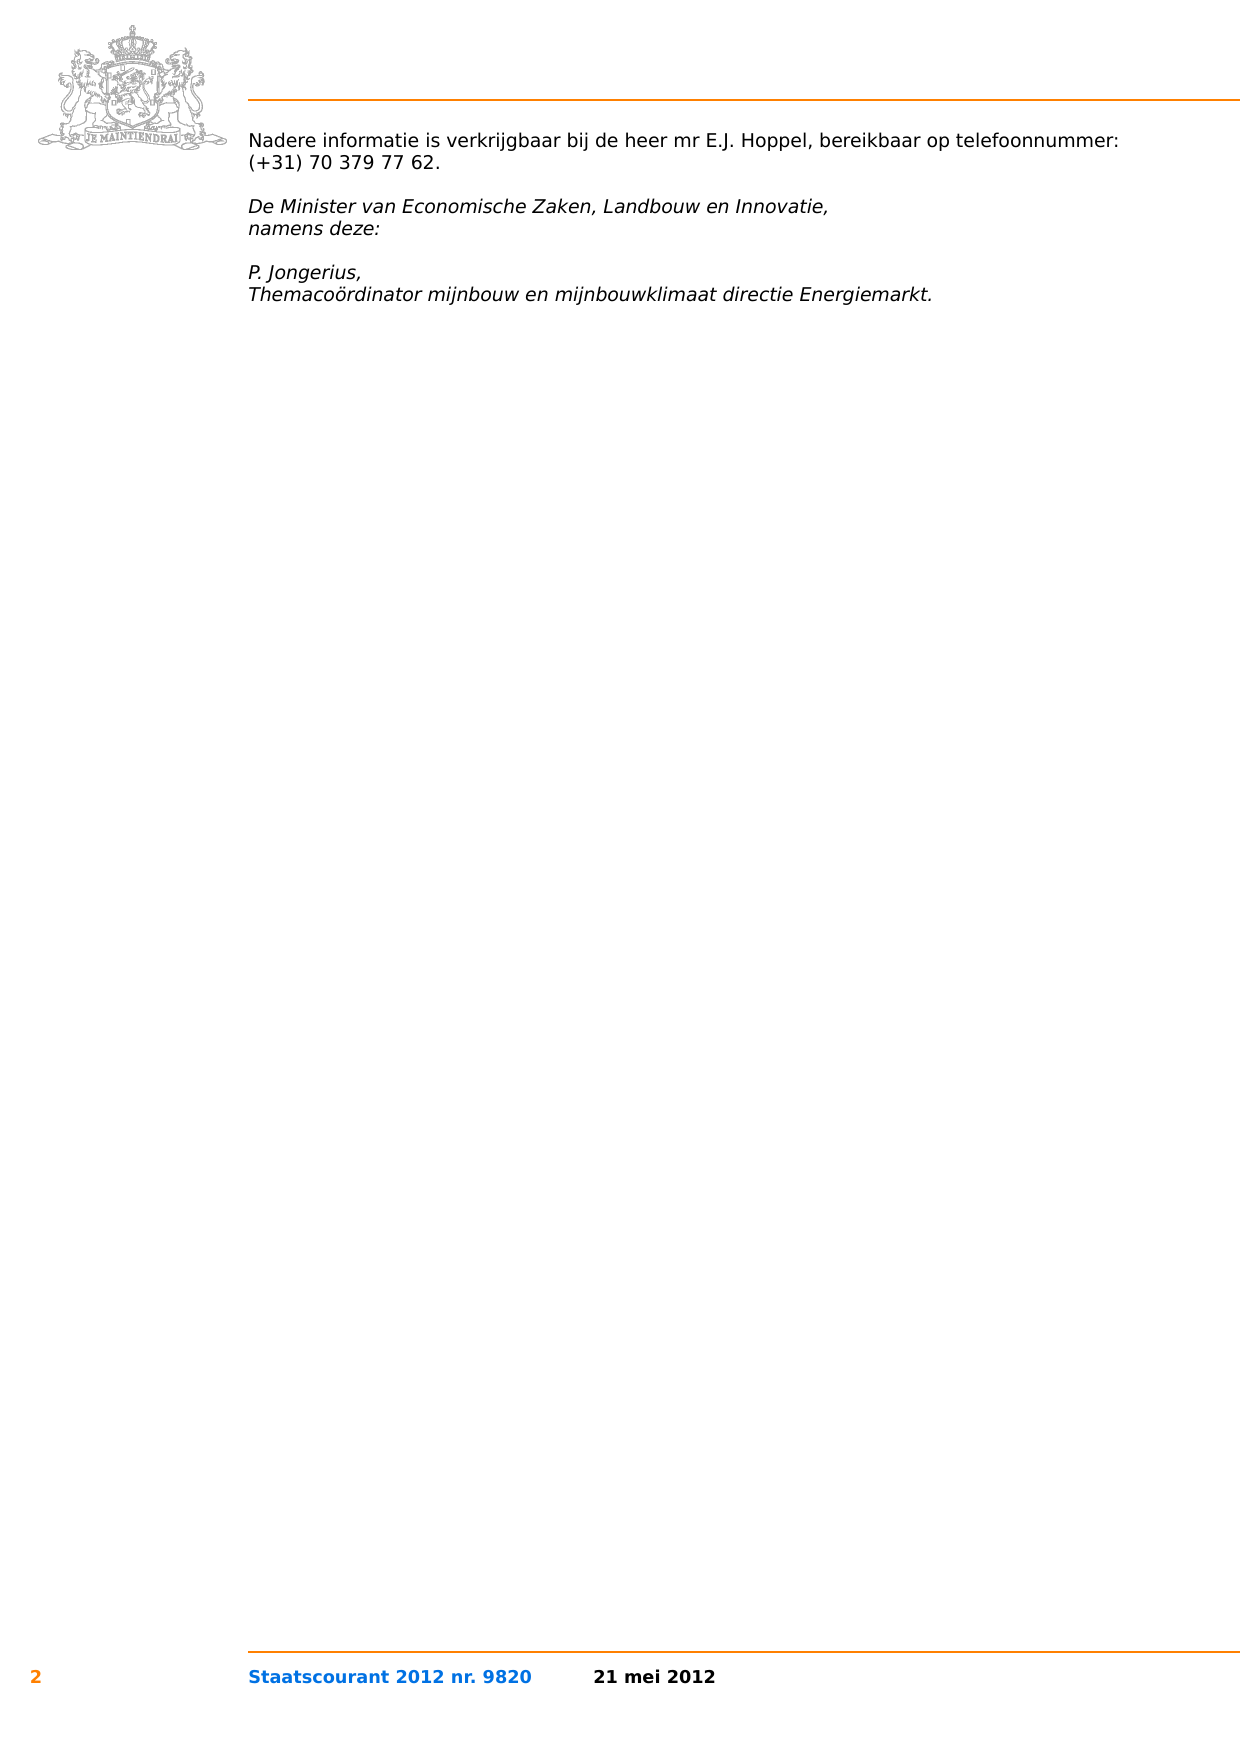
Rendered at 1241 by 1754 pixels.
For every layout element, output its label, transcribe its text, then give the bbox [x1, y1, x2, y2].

text Nadere informatie is verkrijgbaar bij de heer mr E.J. Hoppel, bereikbaar op telefoonnummer: (+31) 70 379 77 62. [248, 130, 1163, 174]
text De Minister van Economische Zaken, Landbouw en Innovatie, namens deze: P. Jongerius, Themacoördinator mijnbouw en mijnbouwklimaat directie Energiemarkt. [248, 196, 1163, 306]
picture [38, 25, 227, 150]
